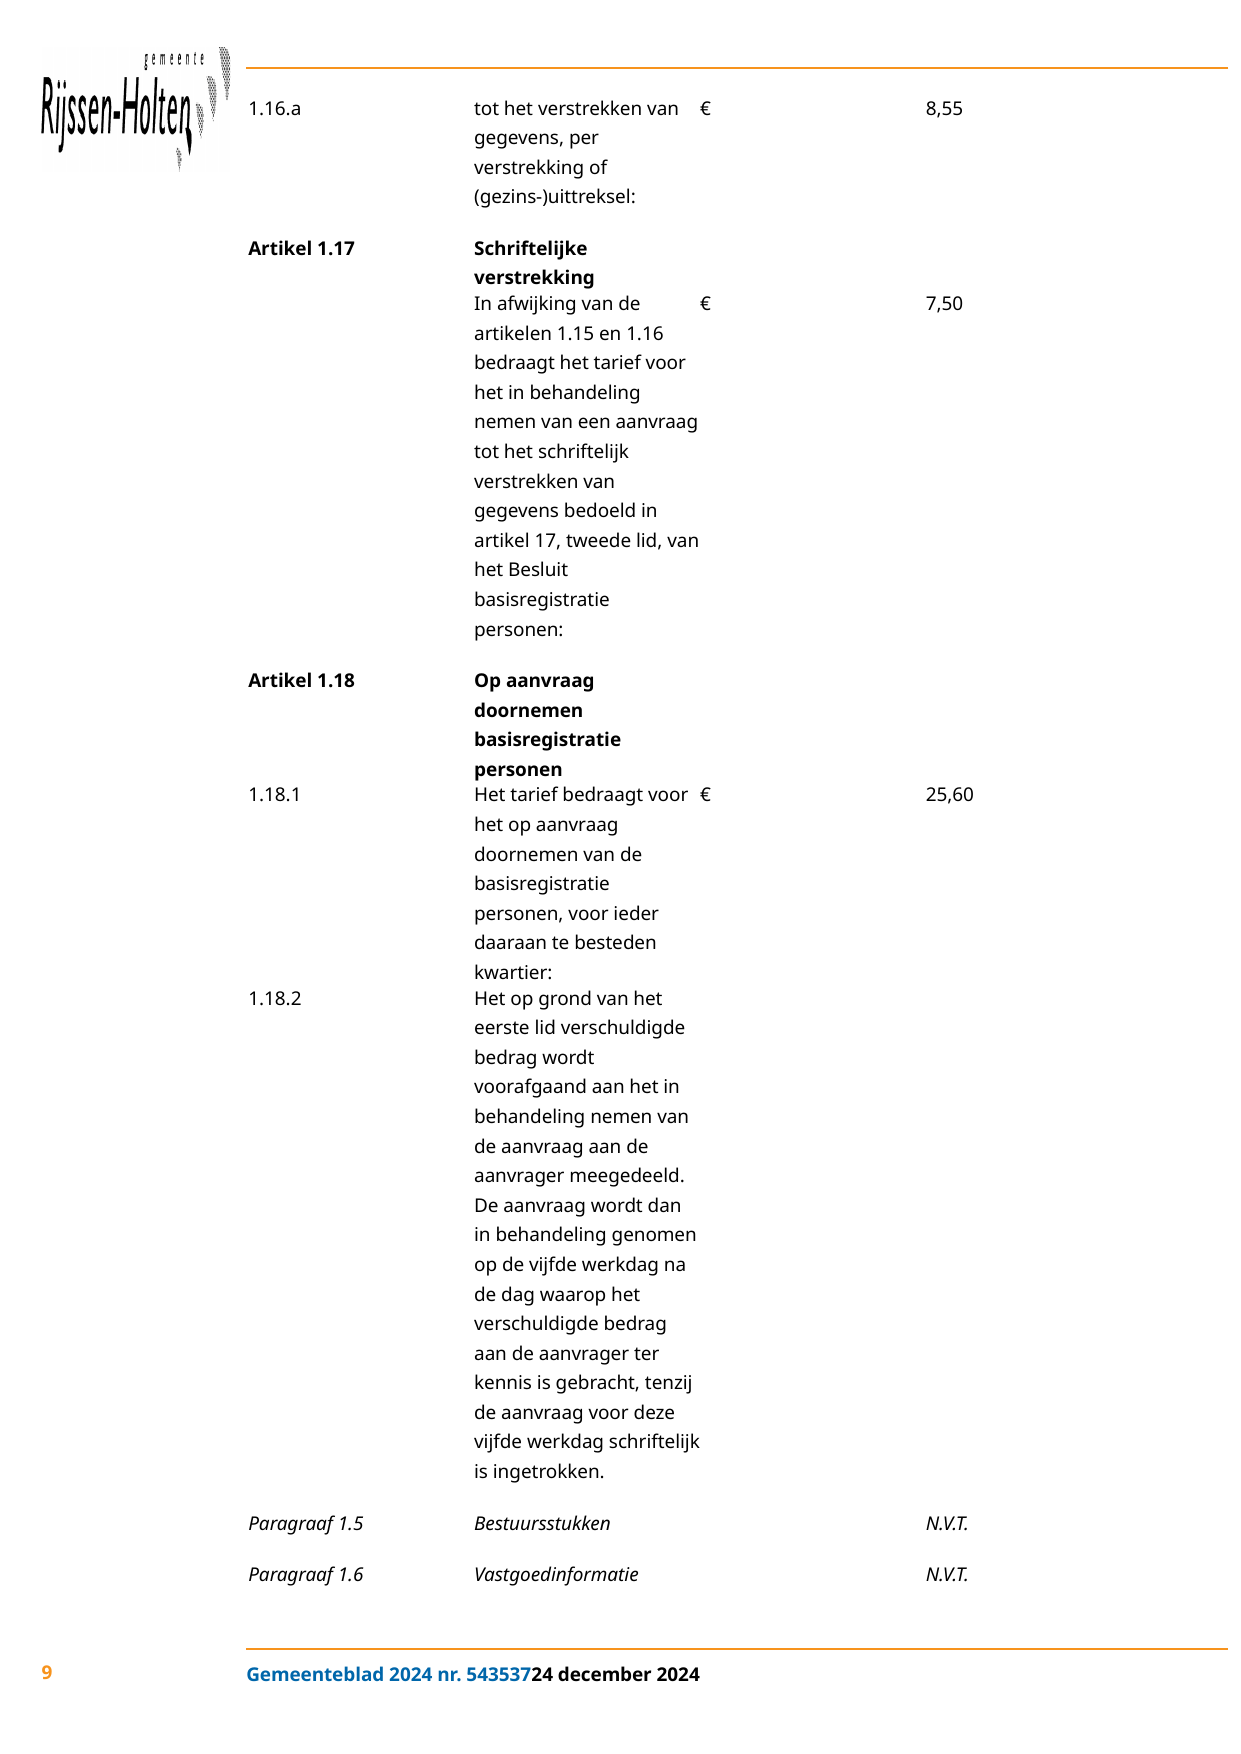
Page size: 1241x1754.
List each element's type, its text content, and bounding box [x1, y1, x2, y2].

table_cell [926, 641, 1152, 667]
table_cell [248, 641, 474, 667]
table_cell [474, 1484, 700, 1510]
table_cell 25,60 [926, 782, 1152, 985]
table_cell [248, 290, 474, 641]
table_cell [700, 1484, 926, 1510]
table_cell Paragraaf 1.6 [248, 1561, 474, 1587]
table_cell Vastgoedinformatie [474, 1561, 700, 1587]
table_cell Bestuursstukken [474, 1510, 700, 1535]
table_cell In afwijking van de artikelen 1.15 en 1.16 bedraagt het tarief voor het in behandeling nemen van een aanvraag tot het schriftelijk verstrekken van gegevens bedoeld in artikel 17, tweede lid, van het Besluit basisregistratie personen: [474, 290, 700, 641]
table_cell tot het verstrekken van gegevens, per verstrekking of (gezins-)uittreksel: [474, 95, 700, 209]
table_cell [474, 1535, 700, 1561]
table_cell € [700, 95, 926, 209]
table_cell N.V.T. [926, 1561, 1152, 1587]
table_cell [700, 641, 926, 667]
table_cell [700, 235, 926, 290]
table_cell Artikel 1.18 [248, 667, 474, 782]
table_cell € [700, 290, 926, 641]
table_cell [700, 667, 926, 782]
table_cell [926, 1535, 1152, 1561]
table_cell [700, 1510, 926, 1535]
table_cell 7,50 [926, 290, 1152, 641]
table_cell Schriftelijke verstrekking [474, 235, 700, 290]
table_cell [926, 985, 1152, 1484]
table_cell [248, 1535, 474, 1561]
table_cell Artikel 1.17 [248, 235, 474, 290]
table_cell [926, 1484, 1152, 1510]
table_cell Op aanvraag doornemen basisregistratie personen [474, 667, 700, 782]
table_cell 1.18.1 [248, 782, 474, 985]
table_cell [248, 209, 474, 235]
picture [41, 47, 231, 172]
table_cell [926, 209, 1152, 235]
table_cell [926, 235, 1152, 290]
table_cell [700, 209, 926, 235]
table_cell Paragraaf 1.5 [248, 1510, 474, 1535]
table_cell [474, 209, 700, 235]
table_cell € [700, 782, 926, 985]
table_cell N.V.T. [926, 1510, 1152, 1535]
table_cell [700, 1535, 926, 1561]
table_cell Het tarief bedraagt voor het op aanvraag doornemen van de basisregistratie personen, voor ieder daaraan te besteden kwartier: [474, 782, 700, 985]
table_cell [700, 1561, 926, 1587]
table_cell [248, 1484, 474, 1510]
table_cell 8,55 [926, 95, 1152, 209]
table_cell [474, 641, 700, 667]
table_cell 1.18.2 [248, 985, 474, 1484]
table_cell Het op grond van het eerste lid verschuldigde bedrag wordt voorafgaand aan het in behandeling nemen van de aanvraag aan de aanvrager meegedeeld. De aanvraag wordt dan in behandeling genomen op de vijfde werkdag na de dag waarop het verschuldigde bedrag aan de aanvrager ter kennis is gebracht, tenzij de aanvraag voor deze vijfde werkdag schriftelijk is ingetrokken. [474, 985, 700, 1484]
table_cell [926, 667, 1152, 782]
table_cell 1.16.a [248, 95, 474, 209]
table_cell [700, 985, 926, 1484]
